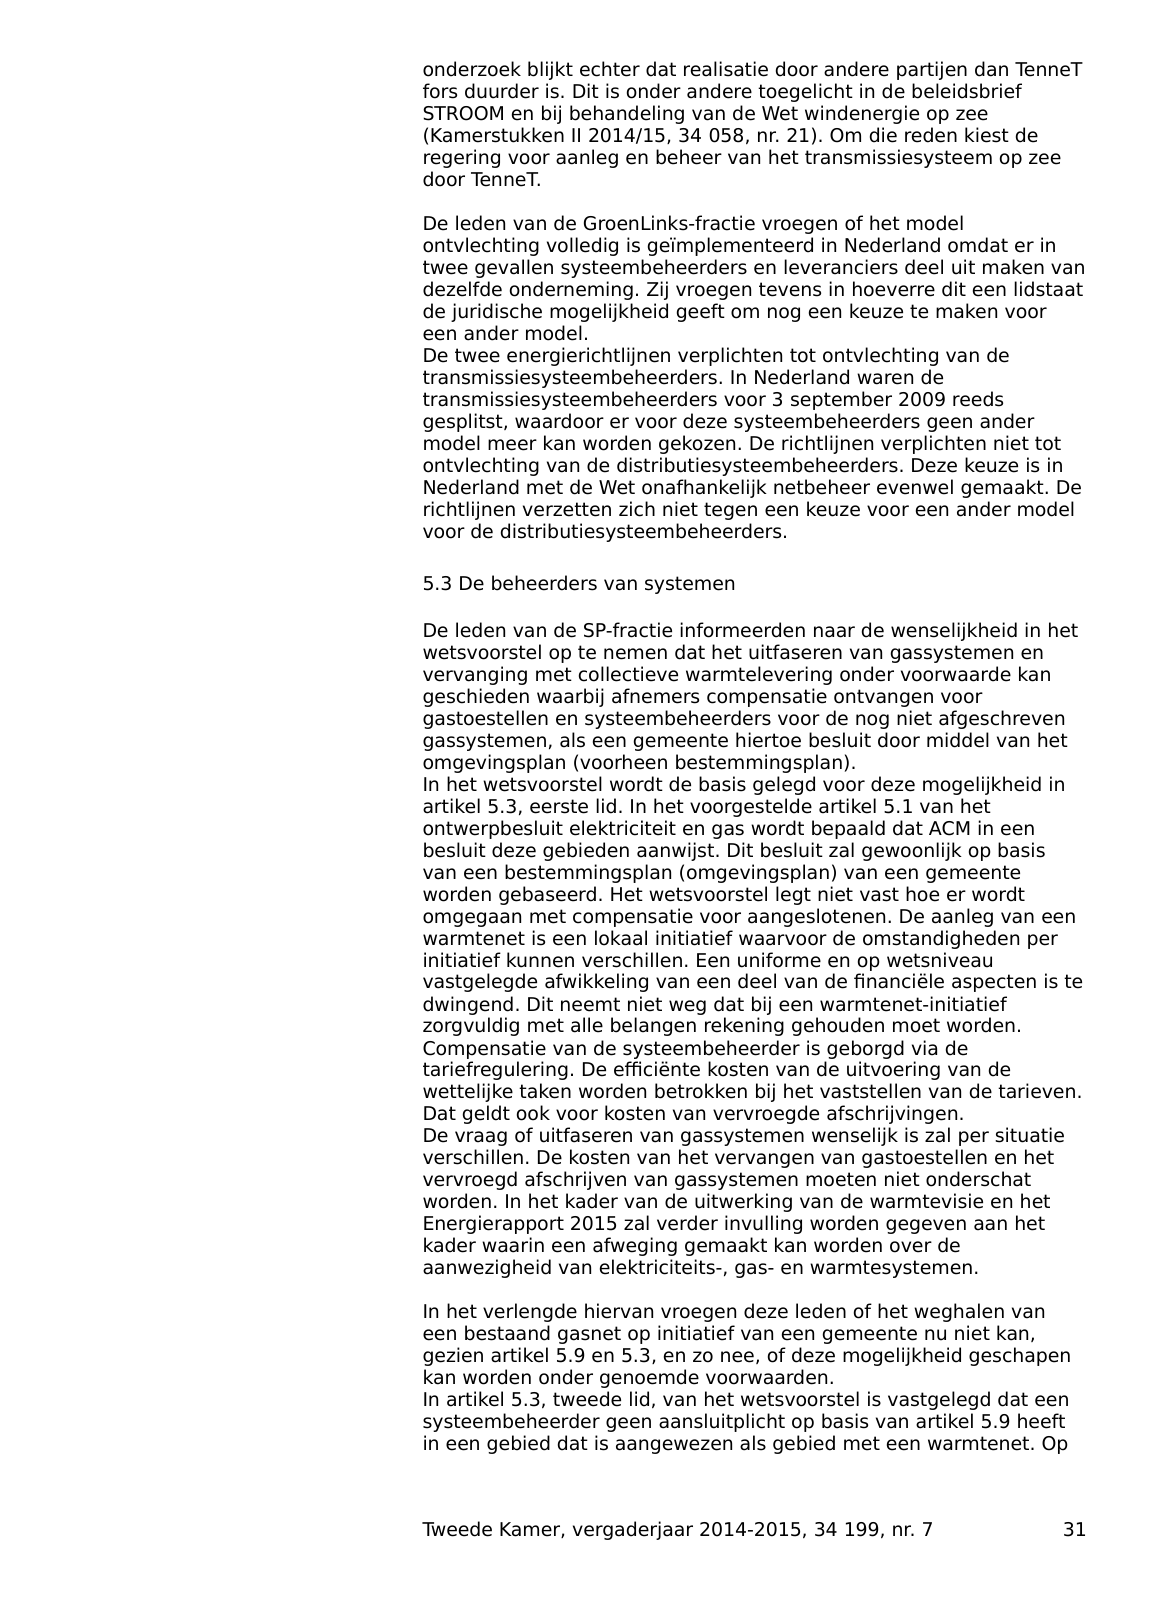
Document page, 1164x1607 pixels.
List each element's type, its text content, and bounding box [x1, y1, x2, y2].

text Compensatie van de systeembeheerder is geborgd via de tariefregulering. De efficiënte kosten van de uitvoering van de wettelijke taken worden betrokken bij het vaststellen van de tarieven. Dat geldt ook voor kosten van vervroegde afschrijvingen. [422, 1037, 1087, 1125]
text In het verlengde hiervan vroegen deze leden of het weghalen van een bestaand gasnet op initiatief van een gemeente nu niet kan, gezien artikel 5.9 en 5.3, en zo nee, of deze mogelijkheid geschapen kan worden onder genoemde voorwaarden. [422, 1301, 1087, 1389]
text De twee energierichtlijnen verplichten tot ontvlechting van de transmissiesysteembeheerders. In Nederland waren de transmissiesysteembeheerders voor 3 september 2009 reeds gesplitst, waardoor er voor deze systeembeheerders geen ander model meer kan worden gekozen. De richtlijnen verplichten niet tot ontvlechting van de distributiesysteembeheerders. Deze keuze is in Nederland met de Wet onafhankelijk netbeheer evenwel gemaakt. De richtlijnen verzetten zich niet tegen een keuze voor een ander model voor de distributiesysteembeheerders. [422, 345, 1087, 543]
subtitle 5.3 De beheerders van systemen [422, 573, 1087, 595]
text De vraag of uitfaseren van gassystemen wenselijk is zal per situatie verschillen. De kosten van het vervangen van gastoestellen en het vervroegd afschrijven van gassystemen moeten niet onderschat worden. In het kader van de uitwerking van de warmtevisie en het Energierapport 2015 zal verder invulling worden gegeven aan het kader waarin een afweging gemaakt kan worden over de aanwezigheid van elektriciteits-, gas- en warmtesystemen. [422, 1125, 1087, 1279]
text De leden van de SP-fractie informeerden naar de wenselijkheid in het wetsvoorstel op te nemen dat het uitfaseren van gassystemen en vervanging met collectieve warmtelevering onder voorwaarde kan geschieden waarbij afnemers compensatie ontvangen voor gastoestellen en systeembeheerders voor de nog niet afgeschreven gassystemen, als een gemeente hiertoe besluit door middel van het omgevingsplan (voorheen bestemmingsplan). [422, 620, 1087, 774]
text In artikel 5.3, tweede lid, van het wetsvoorstel is vastgelegd dat een systeembeheerder geen aansluitplicht op basis van artikel 5.9 heeft in een gebied dat is aangewezen als gebied met een warmtenet. Op [422, 1389, 1087, 1455]
text onderzoek blijkt echter dat realisatie door andere partijen dan TenneT fors duurder is. Dit is onder andere toegelicht in de beleidsbrief STROOM en bij behandeling van de Wet windenergie op zee (Kamerstukken II 2014/15, 34 058, nr. 21). Om die reden kiest de regering voor aanleg en beheer van het transmissiesysteem op zee door TenneT. [422, 59, 1087, 191]
text In het wetsvoorstel wordt de basis gelegd voor deze mogelijkheid in artikel 5.3, eerste lid. In het voorgestelde artikel 5.1 van het ontwerpbesluit elektriciteit en gas wordt bepaald dat ACM in een besluit deze gebieden aanwijst. Dit besluit zal gewoonlijk op basis van een bestemmingsplan (omgevingsplan) van een gemeente worden gebaseerd. Het wetsvoorstel legt niet vast hoe er wordt omgegaan met compensatie voor aangeslotenen. De aanleg van een warmtenet is een lokaal initiatief waarvoor de omstandigheden per initiatief kunnen verschillen. Een uniforme en op wetsniveau vastgelegde afwikkeling van een deel van de financiële aspecten is te dwingend. Dit neemt niet weg dat bij een warmtenet-initiatief zorgvuldig met alle belangen rekening gehouden moet worden. [422, 774, 1087, 1037]
text De leden van de GroenLinks-fractie vroegen of het model ontvlechting volledig is geïmplementeerd in Nederland omdat er in twee gevallen systeembeheerders en leveranciers deel uit maken van dezelfde onderneming. Zij vroegen tevens in hoeverre dit een lidstaat de juridische mogelijkheid geeft om nog een keuze te maken voor een ander model. [422, 213, 1087, 345]
